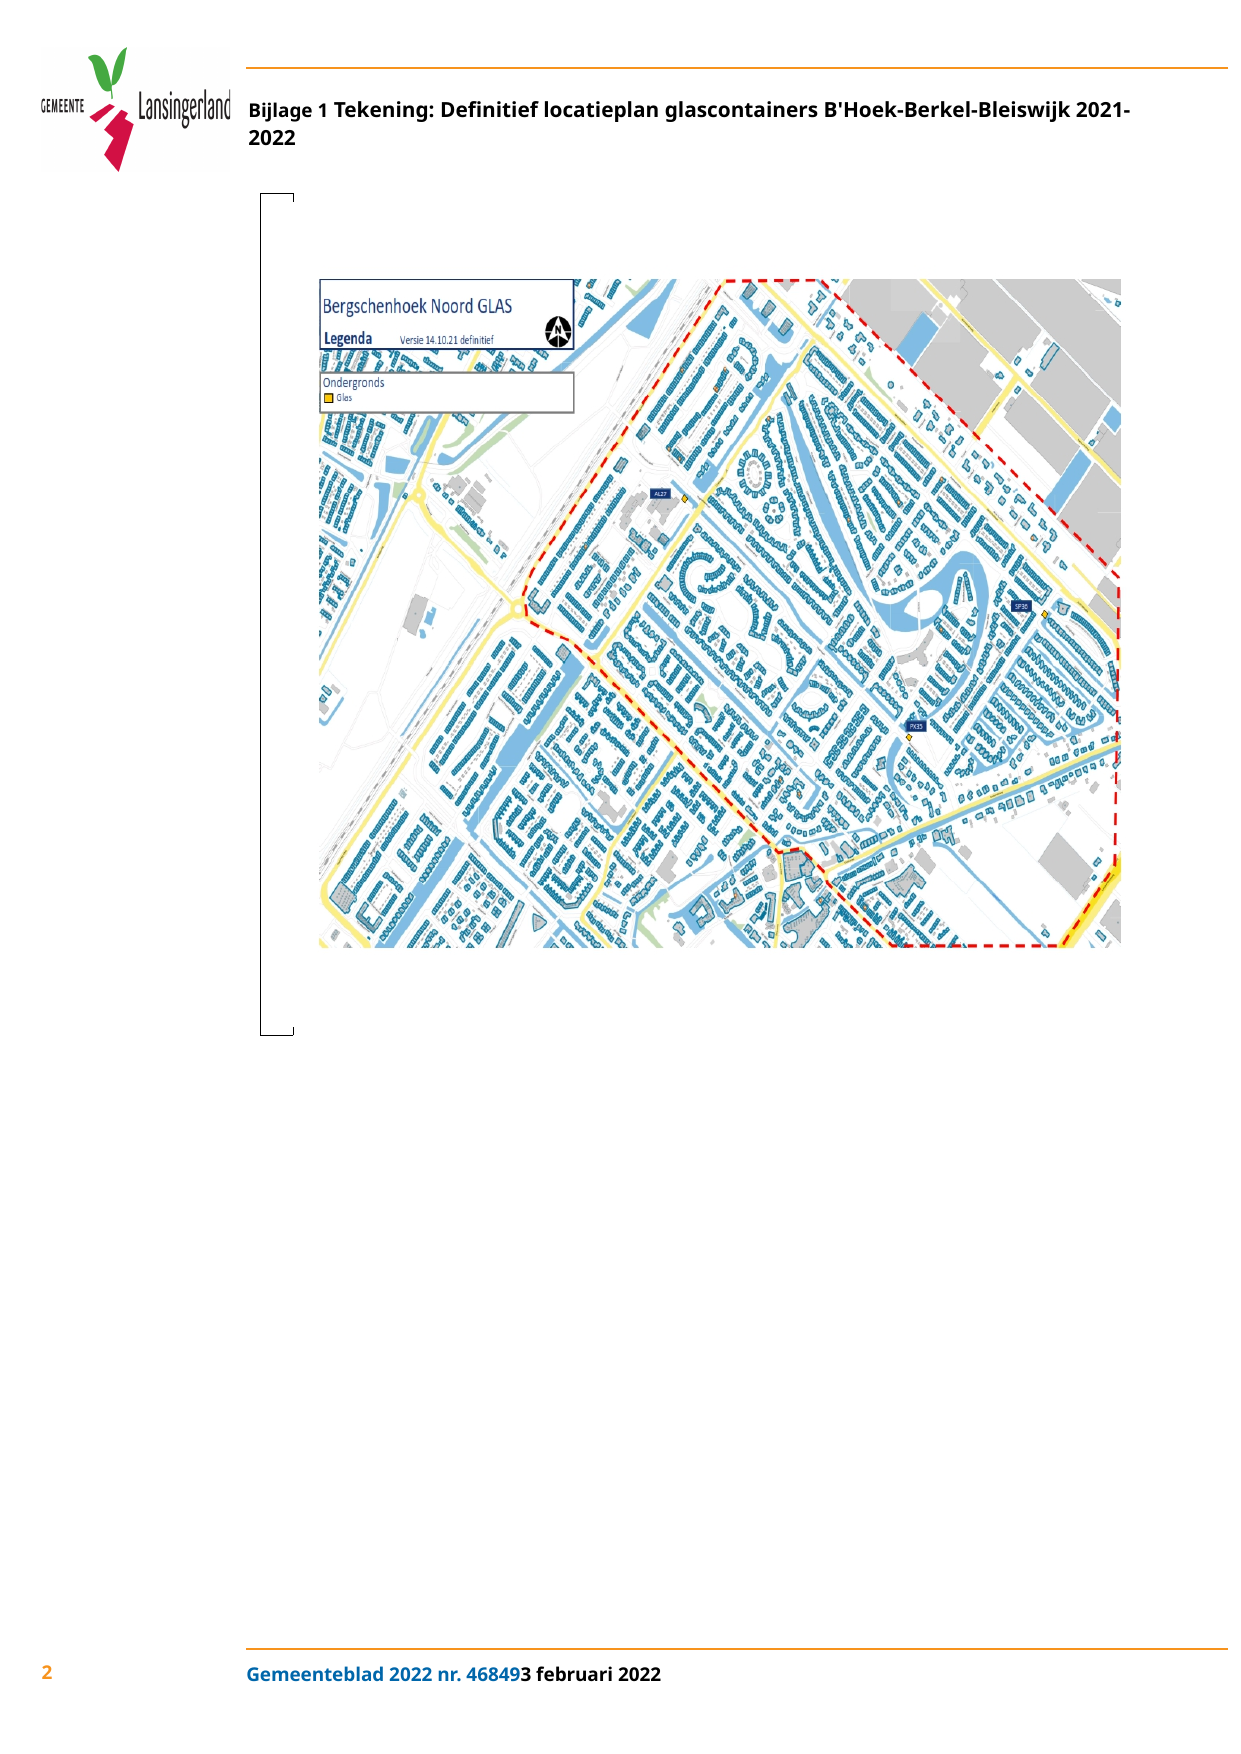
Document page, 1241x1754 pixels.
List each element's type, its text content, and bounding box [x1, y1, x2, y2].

picture [268, 202, 1173, 1027]
text Bijlage 1 Tekening: Definitief locatieplan glascontainers B'Hoek-Berkel-Bleiswijk 2021-2022 [248, 95, 1152, 152]
picture [41, 47, 231, 172]
